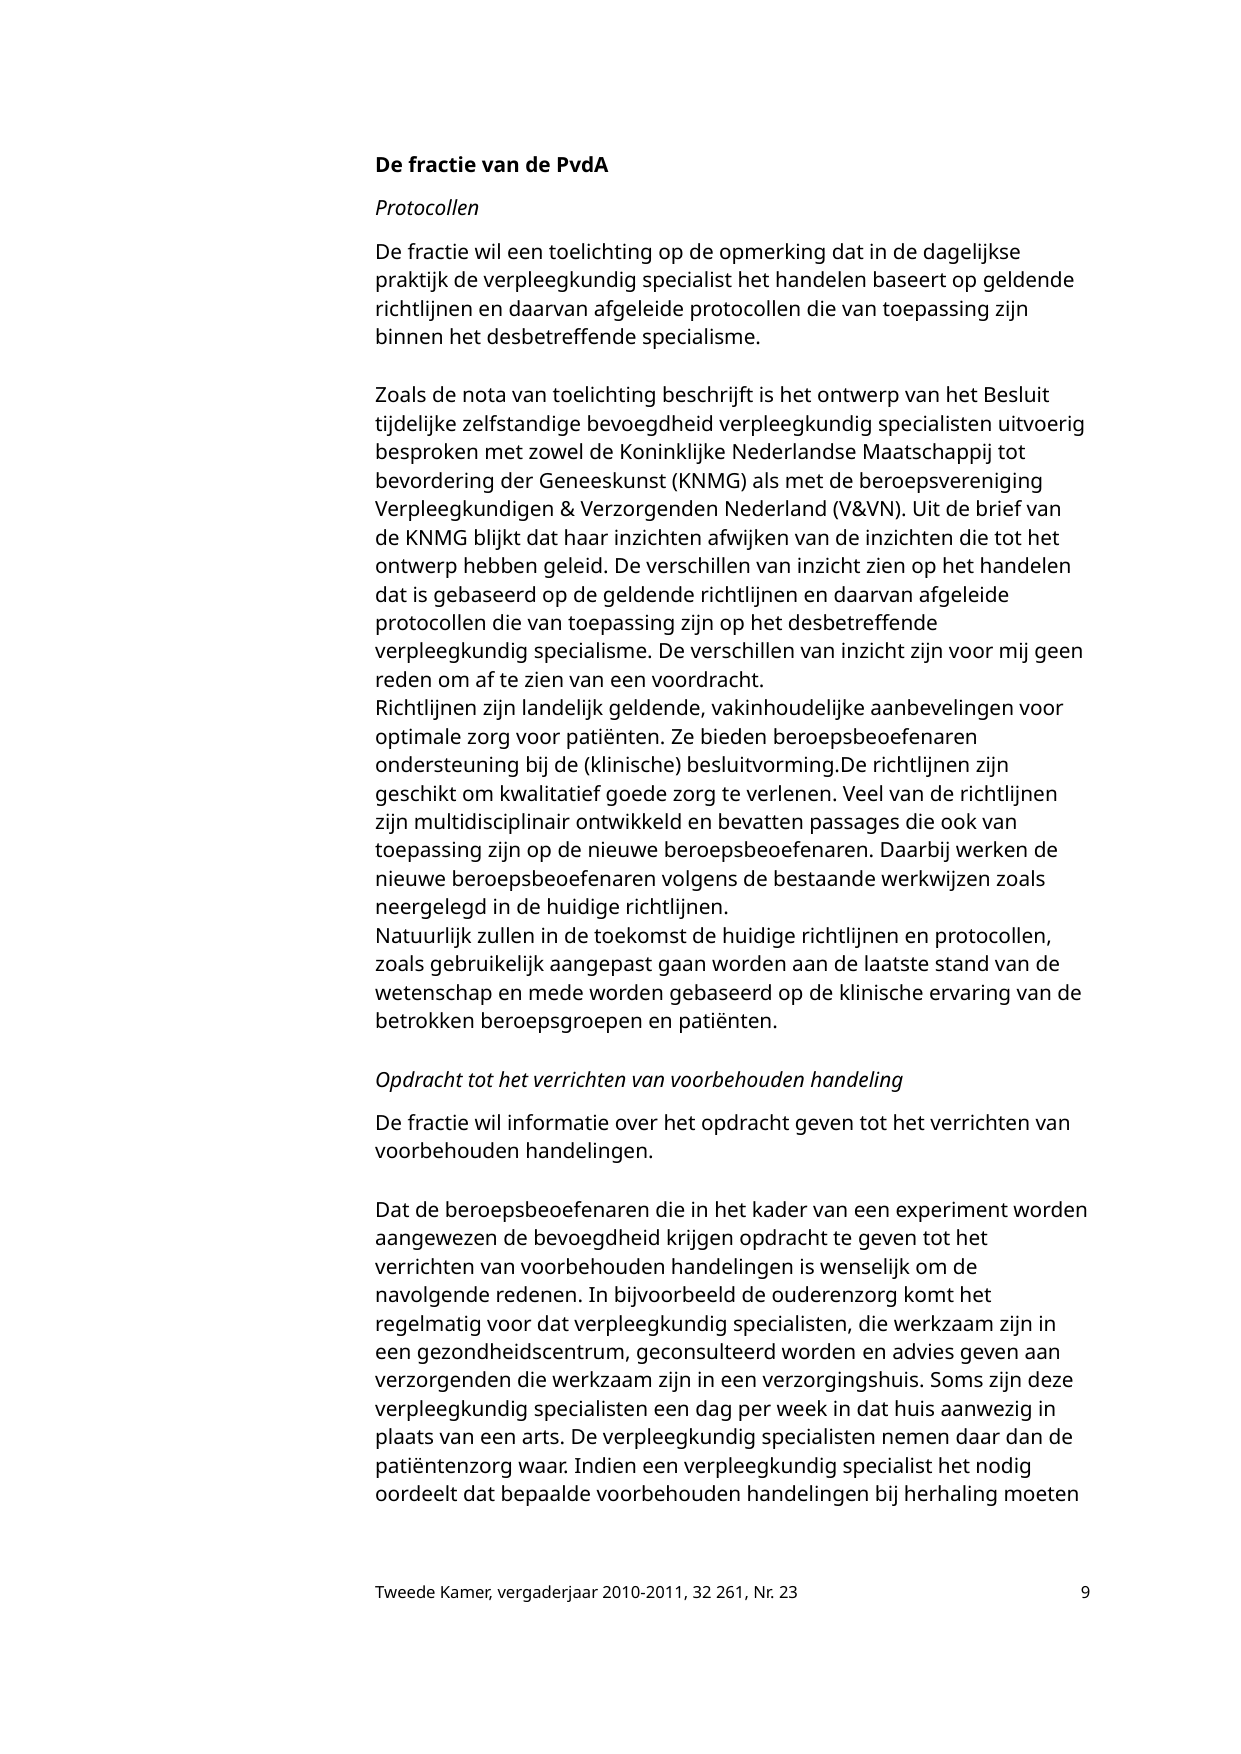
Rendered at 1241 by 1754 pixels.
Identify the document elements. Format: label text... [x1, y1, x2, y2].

text De fractie van de PvdA [375, 150, 1090, 178]
text De fractie wil informatie over het opdracht geven tot het verrichten van voorbehouden handelingen. [375, 1108, 1090, 1165]
text Natuurlijk zullen in de toekomst de huidige richtlijnen en protocollen, zoals gebruikelijk aangepast gaan worden aan de laatste stand van de wetenschap en mede worden gebaseerd op de klinische ervaring van de betrokken beroepsgroepen en patiënten. [375, 921, 1090, 1035]
text Protocollen [375, 193, 1090, 222]
text De fractie wil een toelichting op de opmerking dat in de dagelijkse praktijk de verpleegkundig specialist het handelen baseert op geldende richtlijnen en daarvan afgeleide protocollen die van toepassing zijn binnen het desbetreffende specialisme. [375, 237, 1090, 351]
text Dat de beroepsbeoefenaren die in het kader van een experiment worden aangewezen de bevoegdheid krijgen opdracht te geven tot het verrichten van voorbehouden handelingen is wenselijk om de navolgende redenen. In bijvoorbeeld de ouderenzorg komt het regelmatig voor dat verpleegkundig specialisten, die werkzaam zijn in een gezondheidscentrum, geconsulteerd worden en advies geven aan verzorgenden die werkzaam zijn in een verzorgingshuis. Soms zijn deze verpleegkundig specialisten een dag per week in dat huis aanwezig in plaats van een arts. De verpleegkundig specialisten nemen daar dan de patiëntenzorg waar. Indien een verpleegkundig specialist het nodig oordeelt dat bepaalde voorbehouden handelingen bij herhaling moeten [375, 1195, 1090, 1508]
text Opdracht tot het verrichten van voorbehouden handeling [375, 1065, 1090, 1093]
text Zoals de nota van toelichting beschrijft is het ontwerp van het Besluit tijdelijke zelfstandige bevoegdheid verpleegkundig specialisten uitvoerig besproken met zowel de Koninklijke Nederlandse Maatschappij tot bevordering der Geneeskunst (KNMG) als met de beroepsvereniging Verpleegkundigen & Verzorgenden Nederland (V&VN). Uit de brief van de KNMG blijkt dat haar inzichten afwijken van de inzichten die tot het ontwerp hebben geleid. De verschillen van inzicht zien op het handelen dat is gebaseerd op de geldende richtlijnen en daarvan afgeleide protocollen die van toepassing zijn op het desbetreffende verpleegkundig specialisme. De verschillen van inzicht zijn voor mij geen reden om af te zien van een voordracht. [375, 381, 1090, 693]
text Richtlijnen zijn landelijk geldende, vakinhoudelijke aanbevelingen voor optimale zorg voor patiënten. Ze bieden beroepsbeoefenaren ondersteuning bij de (klinische) besluitvorming.De richtlijnen zijn geschikt om kwalitatief goede zorg te verlenen. Veel van de richtlijnen zijn multidisciplinair ontwikkeld en bevatten passages die ook van toepassing zijn op de nieuwe beroepsbeoefenaren. Daarbij werken de nieuwe beroepsbeoefenaren volgens de bestaande werkwijzen zoals neergelegd in de huidige richtlijnen. [375, 693, 1090, 921]
